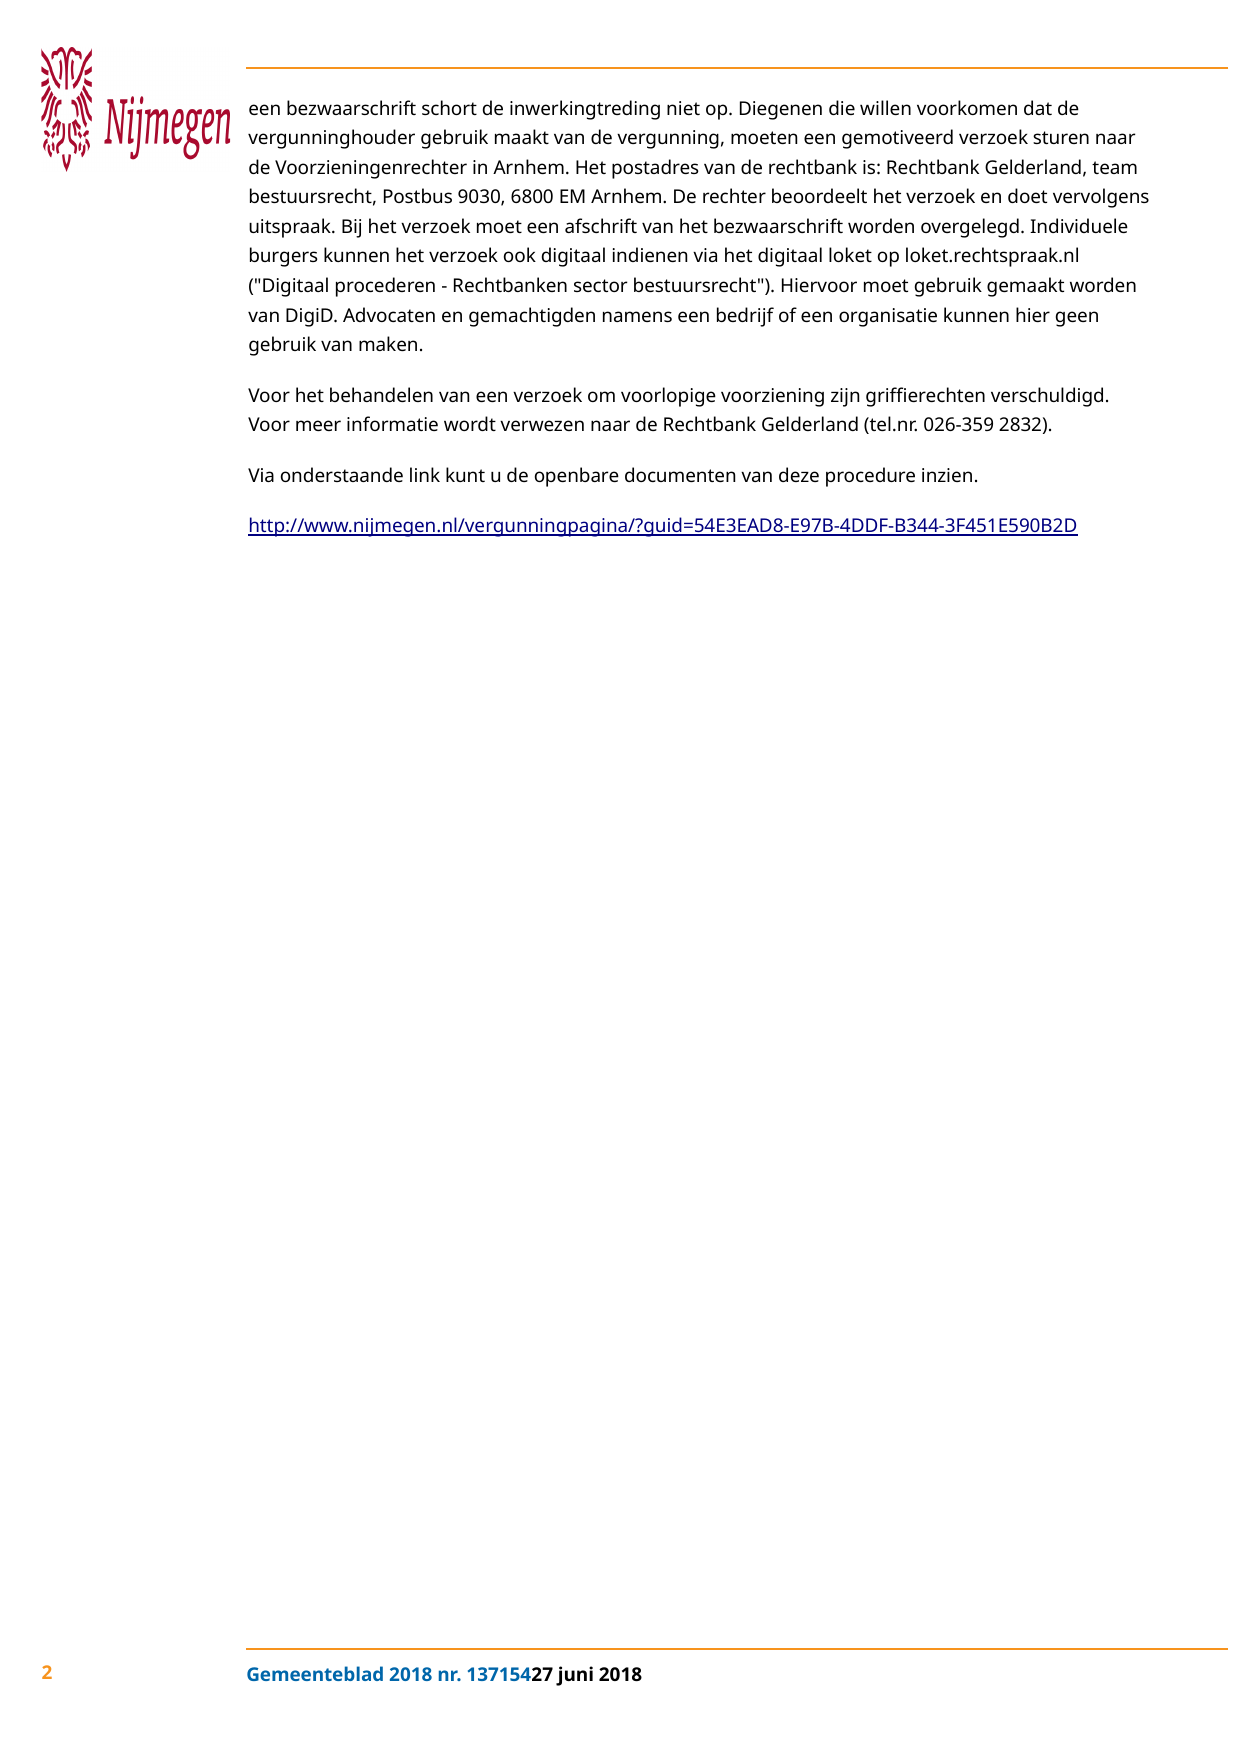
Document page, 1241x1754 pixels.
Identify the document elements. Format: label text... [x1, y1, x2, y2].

text Voor het behandelen van een verzoek om voorlopige voorziening zijn griffierechten verschuldigd. Voor meer informatie wordt verwezen naar de Rechtbank Gelderland (tel.nr. 026-359 2832). [248, 382, 1152, 437]
text Via onderstaande link kunt u de openbare documenten van deze procedure inzien. [248, 462, 1152, 488]
text een bezwaarschrift schort de inwerkingtreding niet op. Diegenen die willen voorkomen dat de vergunninghouder gebruik maakt van de vergunning, moeten een gemotiveerd verzoek sturen naar de Voorzieningenrechter in Arnhem. Het postadres van de rechtbank is: Rechtbank Gelderland, team bestuursrecht, Postbus 9030, 6800 EM Arnhem. De rechter beoordeelt het verzoek en doet vervolgens uitspraak. Bij het verzoek moet een afschrift van het bezwaarschrift worden overgelegd. Individuele burgers kunnen het verzoek ook digitaal indienen via het digitaal loket op loket.rechtspraak.nl ("Digitaal procederen - Rechtbanken sector bestuursrecht"). Hiervoor moet gebruik gemaakt worden van DigiD. Advocaten en gemachtigden namens een bedrijf of een organisatie kunnen hier geen gebruik van maken. [248, 95, 1152, 357]
text http://www.nijmegen.nl/vergunningpagina/?guid=54E3EAD8-E97B-4DDF-B344-3F451E590B2D [248, 512, 1152, 538]
picture [41, 47, 231, 172]
